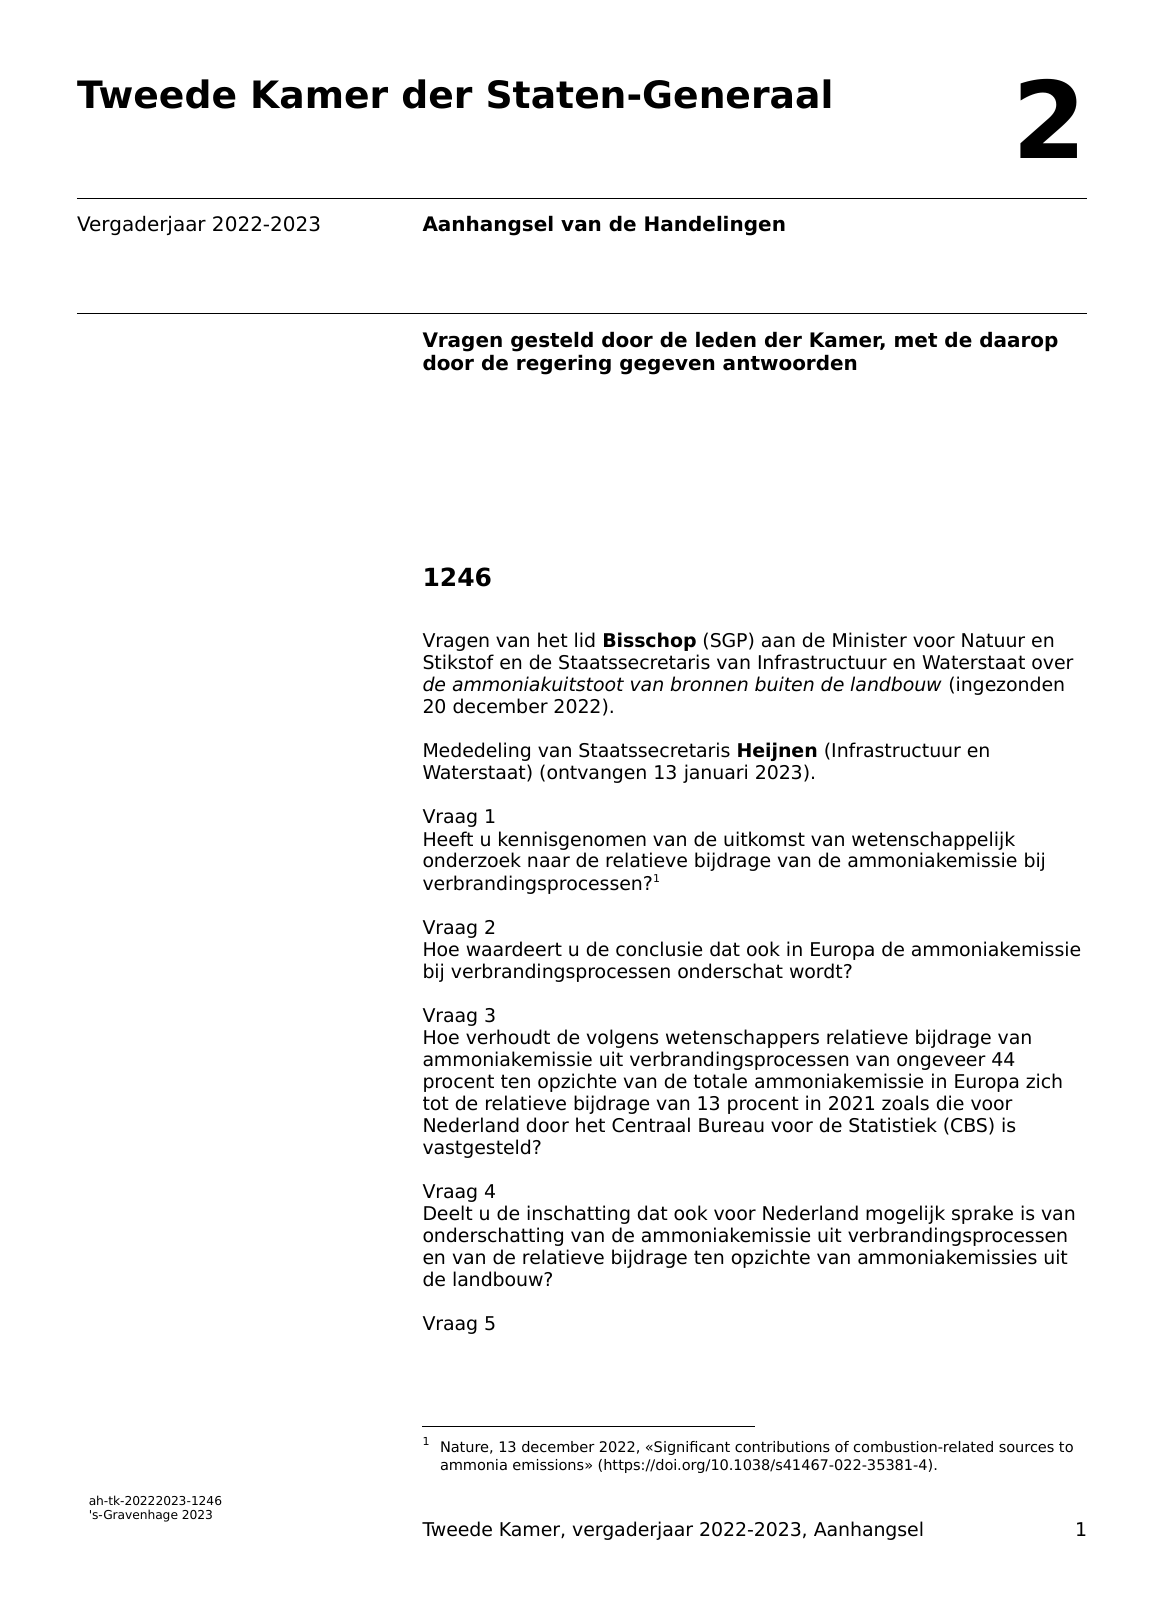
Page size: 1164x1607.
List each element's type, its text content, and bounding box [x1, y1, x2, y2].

table_header Tweede Kamer der Staten-Generaal [77, 59, 886, 198]
text Mededeling van Staatssecretaris Heijnen (Infrastructuur en Waterstaat) (ontvangen 13 januari 2023). [422, 740, 1087, 784]
text 1246 [422, 563, 1087, 592]
text 's-Gravenhage 2023 [88, 1508, 323, 1522]
table_cell Vragen gesteld door de leden der Kamer, met de daarop door de regering gegeven antwoorden [422, 314, 1087, 375]
text Hoe verhoudt de volgens wetenschappers relatieve bijdrage van ammoniakemissie uit verbrandingsprocessen van ongeveer 44 procent ten opzichte van de totale ammoniakemissie in Europa zich tot de relatieve bijdrage van 13 procent in 2021 zoals die voor Nederland door het Centraal Bureau voor de Statistiek (CBS) is vastgesteld? [422, 1027, 1087, 1158]
table_header 2 [886, 59, 1087, 198]
text ah-tk-20222023-1246 [88, 1494, 323, 1508]
text Vraag 4 [422, 1181, 1087, 1203]
table_cell Aanhangsel van de Handelingen [422, 199, 1087, 313]
text Nature, 13 december 2022, «Significant contributions of combustion-related sources to ammonia emissions» (https://doi.org/10.1038/s41467-022-35381-4). [422, 1435, 1087, 1474]
text Vraag 5 [422, 1313, 1087, 1335]
text Hoe waardeert u de conclusie dat ook in Europa de ammoniakemissie bij verbrandingsprocessen onderschat wordt? [422, 938, 1087, 982]
text Vragen van het lid Bisschop (SGP) aan de Minister voor Natuur en Stikstof en de Staatssecretaris van Infrastructuur en Waterstaat over de ammoniakuitstoot van bronnen buiten de landbouw (ingezonden 20 december 2022). [422, 630, 1087, 718]
table_cell [77, 314, 422, 375]
text Heeft u kennisgenomen van de uitkomst van wetenschappelijk onderzoek naar de relatieve bijdrage van de ammoniakemissie bij verbrandingsprocessen? [422, 828, 1087, 894]
text Vraag 1 [422, 806, 1087, 828]
text Deelt u de inschatting dat ook voor Nederland mogelijk sprake is van onderschatting van de ammoniakemissie uit verbrandingsprocessen en van de relatieve bijdrage ten opzichte van ammoniakemissies uit de landbouw? [422, 1203, 1087, 1291]
text Vraag 3 [422, 1005, 1087, 1027]
table_cell Vergaderjaar 2022-2023 [77, 199, 422, 313]
text Vraag 2 [422, 917, 1087, 938]
